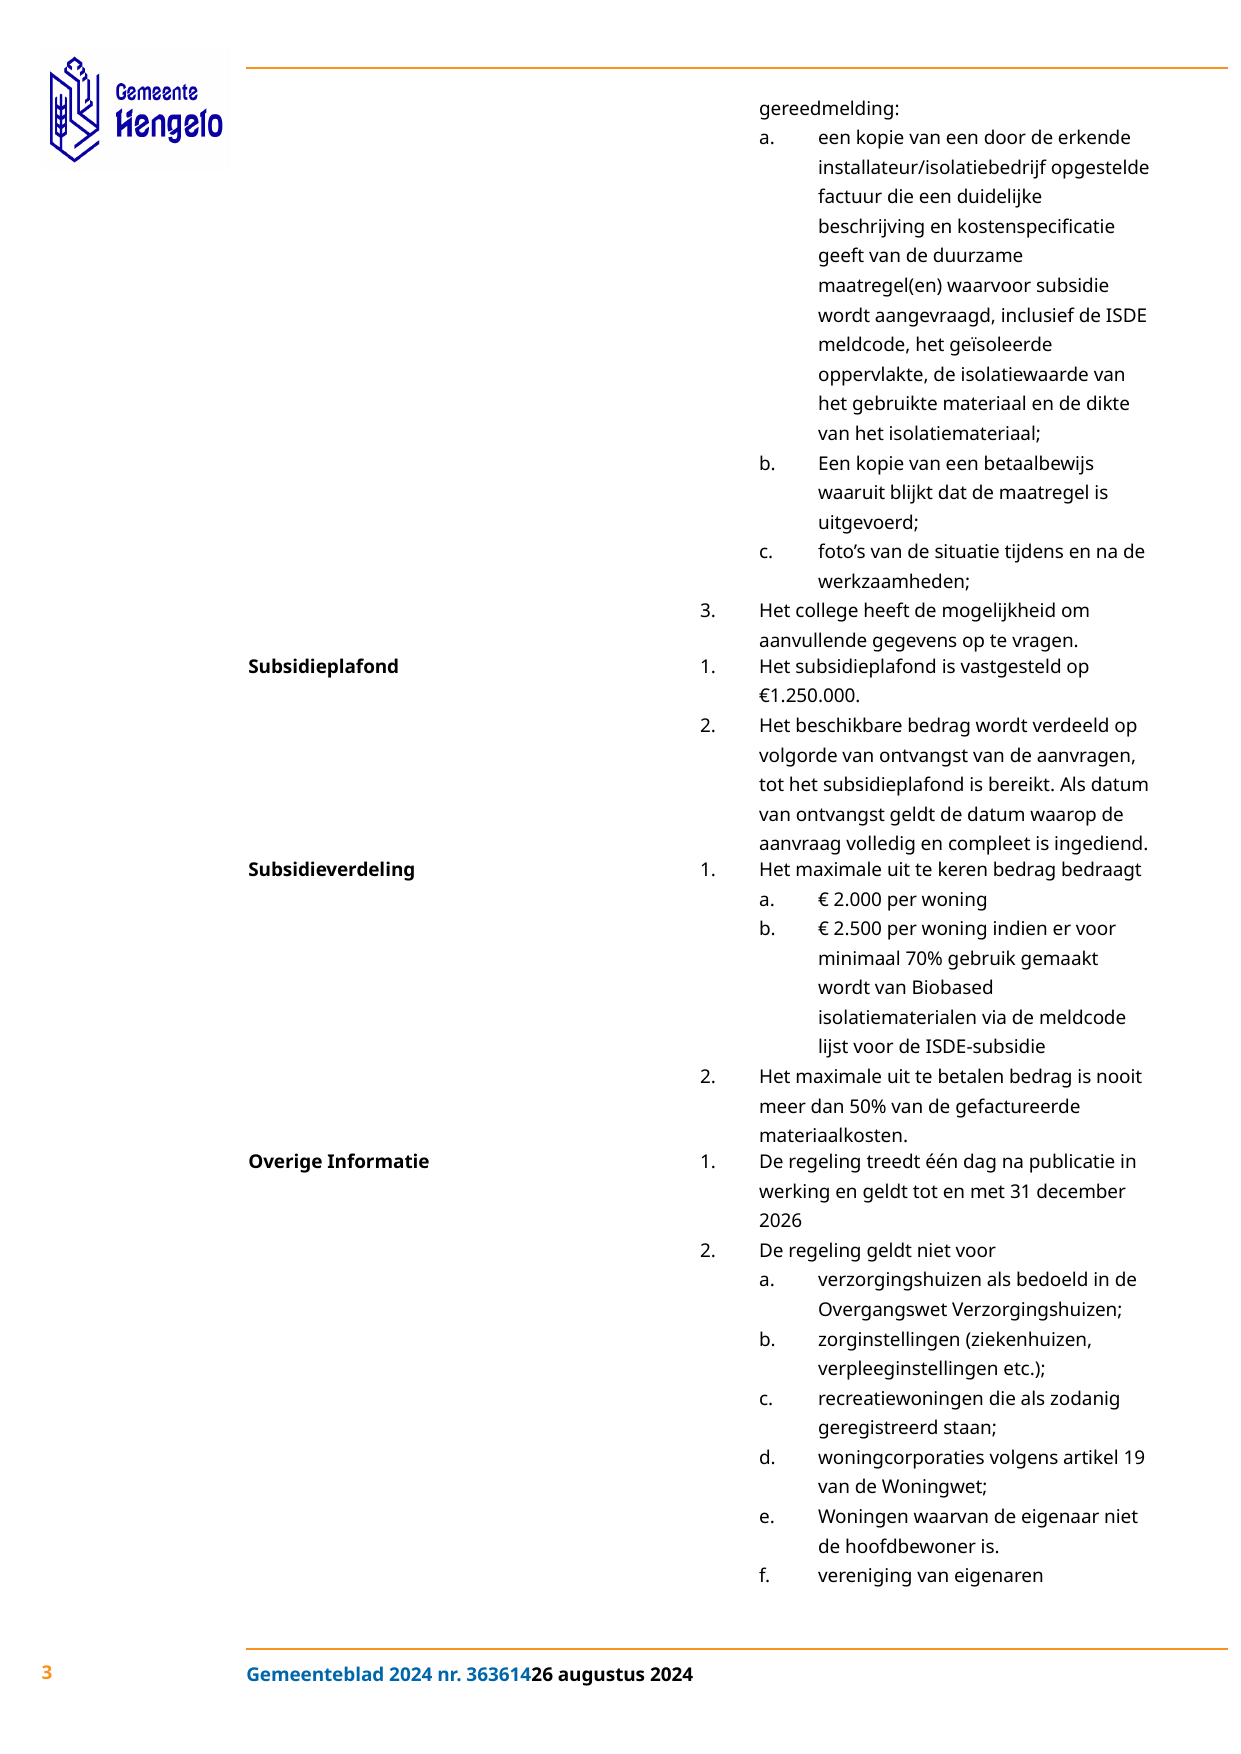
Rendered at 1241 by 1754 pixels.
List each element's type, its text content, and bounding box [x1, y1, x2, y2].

table_cell De regeling treedt één dag na publicatie in werking en geldt tot en met 31 december 2026 De regeling geldt niet voor verzorgingshuizen als bedoeld in de Overgangswet Verzorgingshuizen; zorginstellingen (ziekenhuizen, verpleeginstellingen etc.); recreatiewoningen die als zodanig geregistreerd staan; woningcorporaties volgens artikel 19 van de Woningwet; Woningen waarvan de eigenaar niet de hoofdbewoner is. vereniging van eigenaren [700, 1148, 1152, 1588]
table_cell Overige Informatie [248, 1148, 700, 1588]
table_cell Subsidieplafond [248, 653, 700, 856]
picture [41, 47, 231, 172]
table_cell Het maximale uit te keren bedrag bedraagt € 2.000 per woning € 2.500 per woning indien er voor minimaal 70% gebruik gemaakt wordt van Biobased isolatiematerialen via de meldcode lijst voor de ISDE-subsidie Het maximale uit te betalen bedrag is nooit meer dan 50% van de gefactureerde materiaalkosten. [700, 856, 1152, 1148]
table_cell Het subsidieplafond is vastgesteld op €1.250.000. Het beschikbare bedrag wordt verdeeld op volgorde van ontvangst van de aanvragen, tot het subsidieplafond is bereikt. Als datum van ontvangst geldt de datum waarop de aanvraag volledig en compleet is ingediend. [700, 653, 1152, 856]
table_cell Subsidieverdeling [248, 856, 700, 1148]
table_cell [248, 95, 700, 653]
table_cell gereedmelding: een kopie van een door de erkende installateur/isolatiebedrijf opgestelde factuur die een duidelijke beschrijving en kostenspecificatie geeft van de duurzame maatregel(en) waarvoor subsidie wordt aangevraagd, inclusief de ISDE meldcode, het geïsoleerde oppervlakte, de isolatiewaarde van het gebruikte materiaal en de dikte van het isolatiemateriaal; Een kopie van een betaalbewijs waaruit blijkt dat de maatregel is uitgevoerd; foto’s van de situatie tijdens en na de werkzaamheden; Het college heeft de mogelijkheid om aanvullende gegevens op te vragen. [700, 95, 1152, 653]
